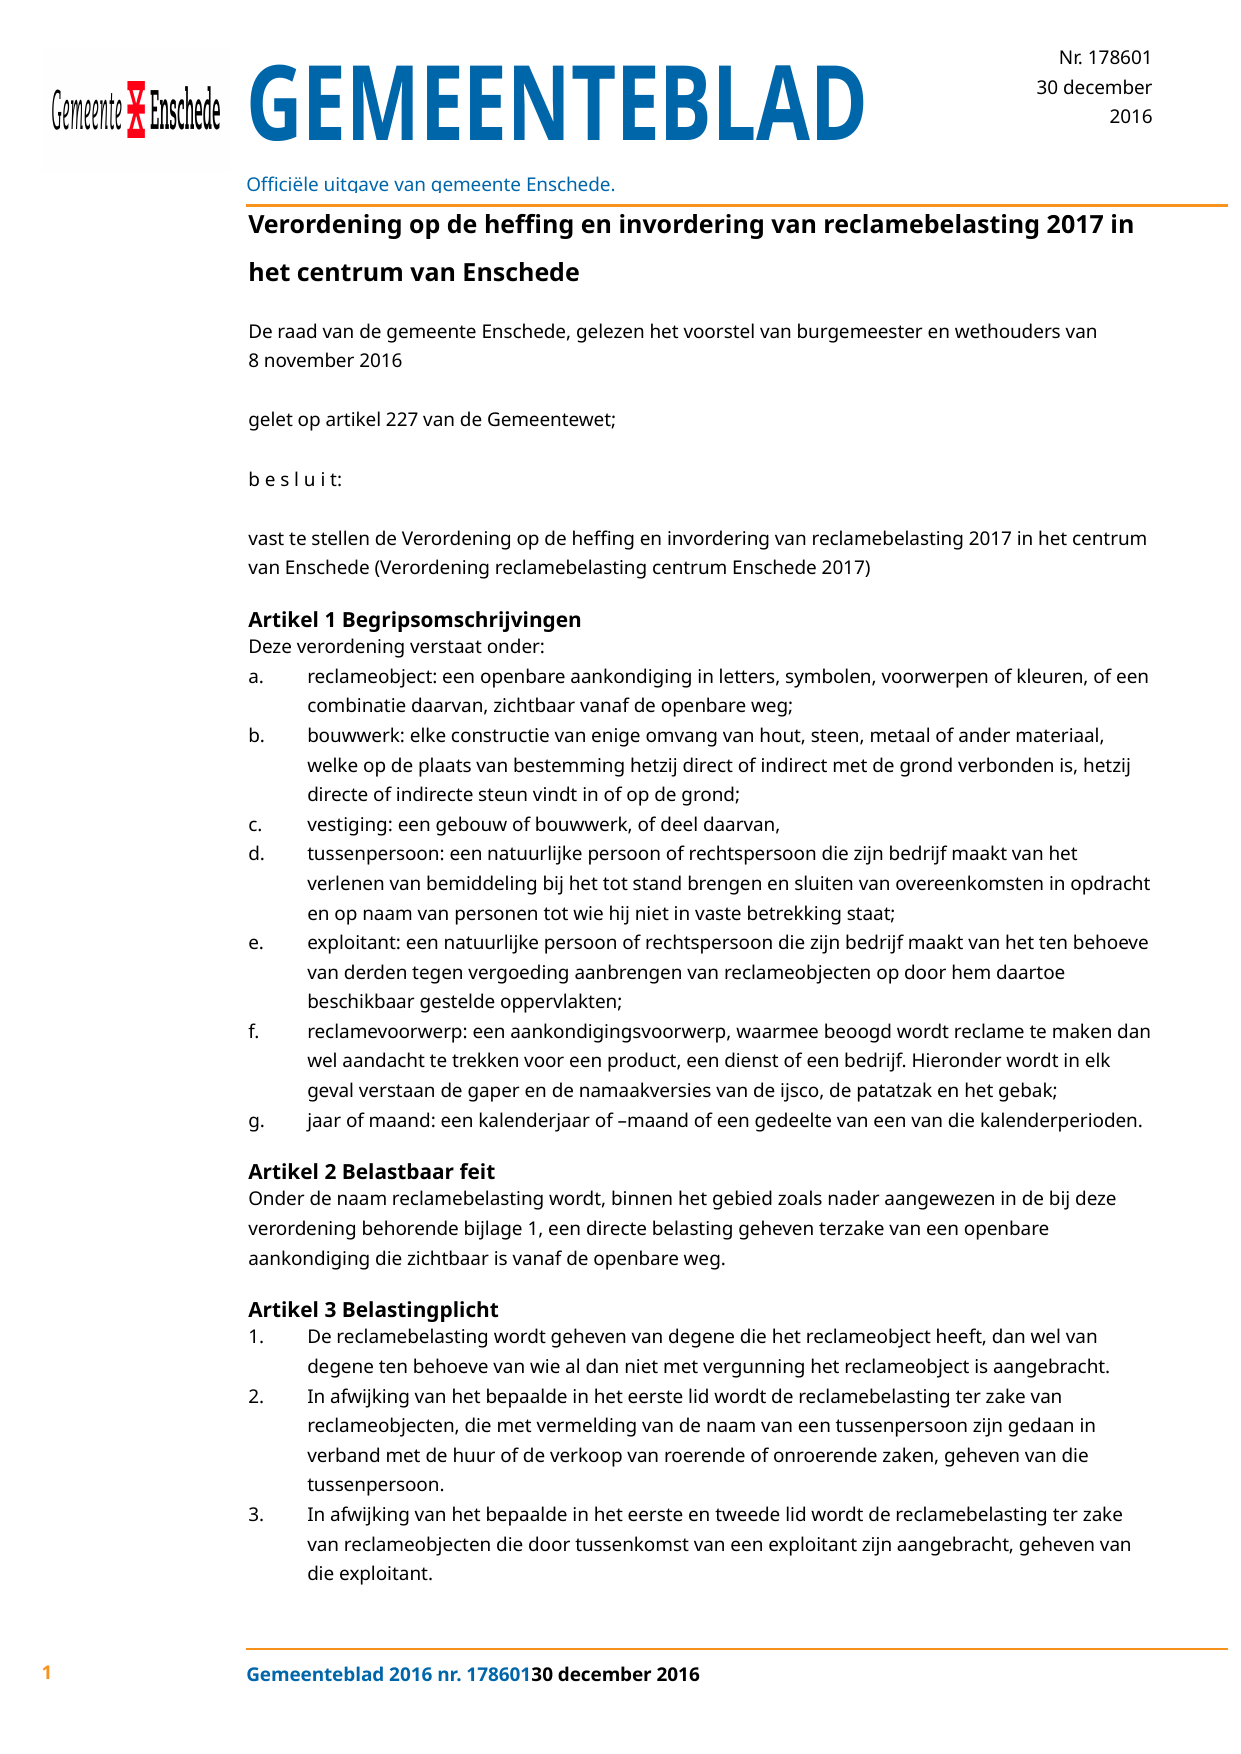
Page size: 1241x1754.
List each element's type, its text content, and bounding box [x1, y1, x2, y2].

text vast te stellen de Verordening op de heffing en invordering van reclamebelasting 2017 in het centrum van Enschede (Verordening reclamebelasting centrum Enschede 2017) [248, 525, 1152, 580]
text Artikel 3 Belastingplicht [248, 1295, 1152, 1324]
text gelet op artikel 227 van de Gemeentewet; [248, 407, 1152, 432]
text Artikel 1 Begripsomschrijvingen [248, 605, 1152, 633]
list reclameobject: een openbare aankondiging in letters, symbolen, voorwerpen of kleuren, of een combinatie daarvan, zichtbaar vanaf de openbare weg; [248, 663, 1152, 718]
list vestiging: een gebouw of bouwwerk, of deel daarvan, [248, 811, 1152, 837]
text Deze verordening verstaat onder: [248, 633, 1152, 659]
text 8 november 2016 [248, 347, 1152, 373]
list exploitant: een natuurlijke persoon of rechtspersoon die zijn bedrijf maakt van het ten behoeve van derden tegen vergoeding aanbrengen van reclameobjecten op door hem daartoe beschikbaar gestelde oppervlakten; [248, 929, 1152, 1014]
text Artikel 2 Belastbaar feit [248, 1157, 1152, 1186]
list reclamevoorwerp: een aankondigingsvoorwerp, waarmee beoogd wordt reclame te maken dan wel aandacht te trekken voor een product, een dienst of een bedrijf. Hieronder wordt in elk geval verstaan de gaper en de namaakversies van de ijsco, de patatzak en het gebak; [248, 1018, 1152, 1103]
list tussenpersoon: een natuurlijke persoon of rechtspersoon die zijn bedrijf maakt van het verlenen van bemiddeling bij het tot stand brengen en sluiten van overeenkomsten in opdracht en op naam van personen tot wie hij niet in vaste betrekking staat; [248, 841, 1152, 925]
text De raad van de gemeente Enschede, gelezen het voorstel van burgemeester en wethouders van [248, 318, 1152, 344]
picture [41, 47, 231, 172]
list bouwwerk: elke constructie van enige omvang van hout, steen, metaal of ander materiaal, welke op de plaats van bestemming hetzij direct of indirect met de grond verbonden is, hetzij directe of indirecte steun vindt in of op de grond; [248, 722, 1152, 807]
text b e s l u i t: [248, 466, 1152, 492]
list jaar of maand: een kalenderjaar of –maand of een gedeelte van een van die kalenderperioden. [248, 1107, 1152, 1132]
text Verordening op de heffing en invordering van reclamebelasting 2017 in het centrum van Enschede [248, 207, 1152, 288]
list In afwijking van het bepaalde in het eerste lid wordt de reclamebelasting ter zake van reclameobjecten, die met vermelding van de naam van een tussenpersoon zijn gedaan in verband met de huur of de verkoop van roerende of onroerende zaken, geheven van die tussenpersoon. [248, 1383, 1152, 1497]
list De reclamebelasting wordt geheven van degene die het reclameobject heeft, dan wel van degene ten behoeve van wie al dan niet met vergunning het reclameobject is aangebracht. [248, 1324, 1152, 1379]
list In afwijking van het bepaalde in het eerste en tweede lid wordt de reclamebelasting ter zake van reclameobjecten die door tussenkomst van een exploitant zijn aangebracht, geheven van die exploitant. [248, 1501, 1152, 1586]
text Onder de naam reclamebelasting wordt, binnen het gebied zoals nader aangewezen in de bij deze verordening behorende bijlage 1, een directe belasting geheven terzake van een openbare aankondiging die zichtbaar is vanaf de openbare weg. [248, 1186, 1152, 1271]
